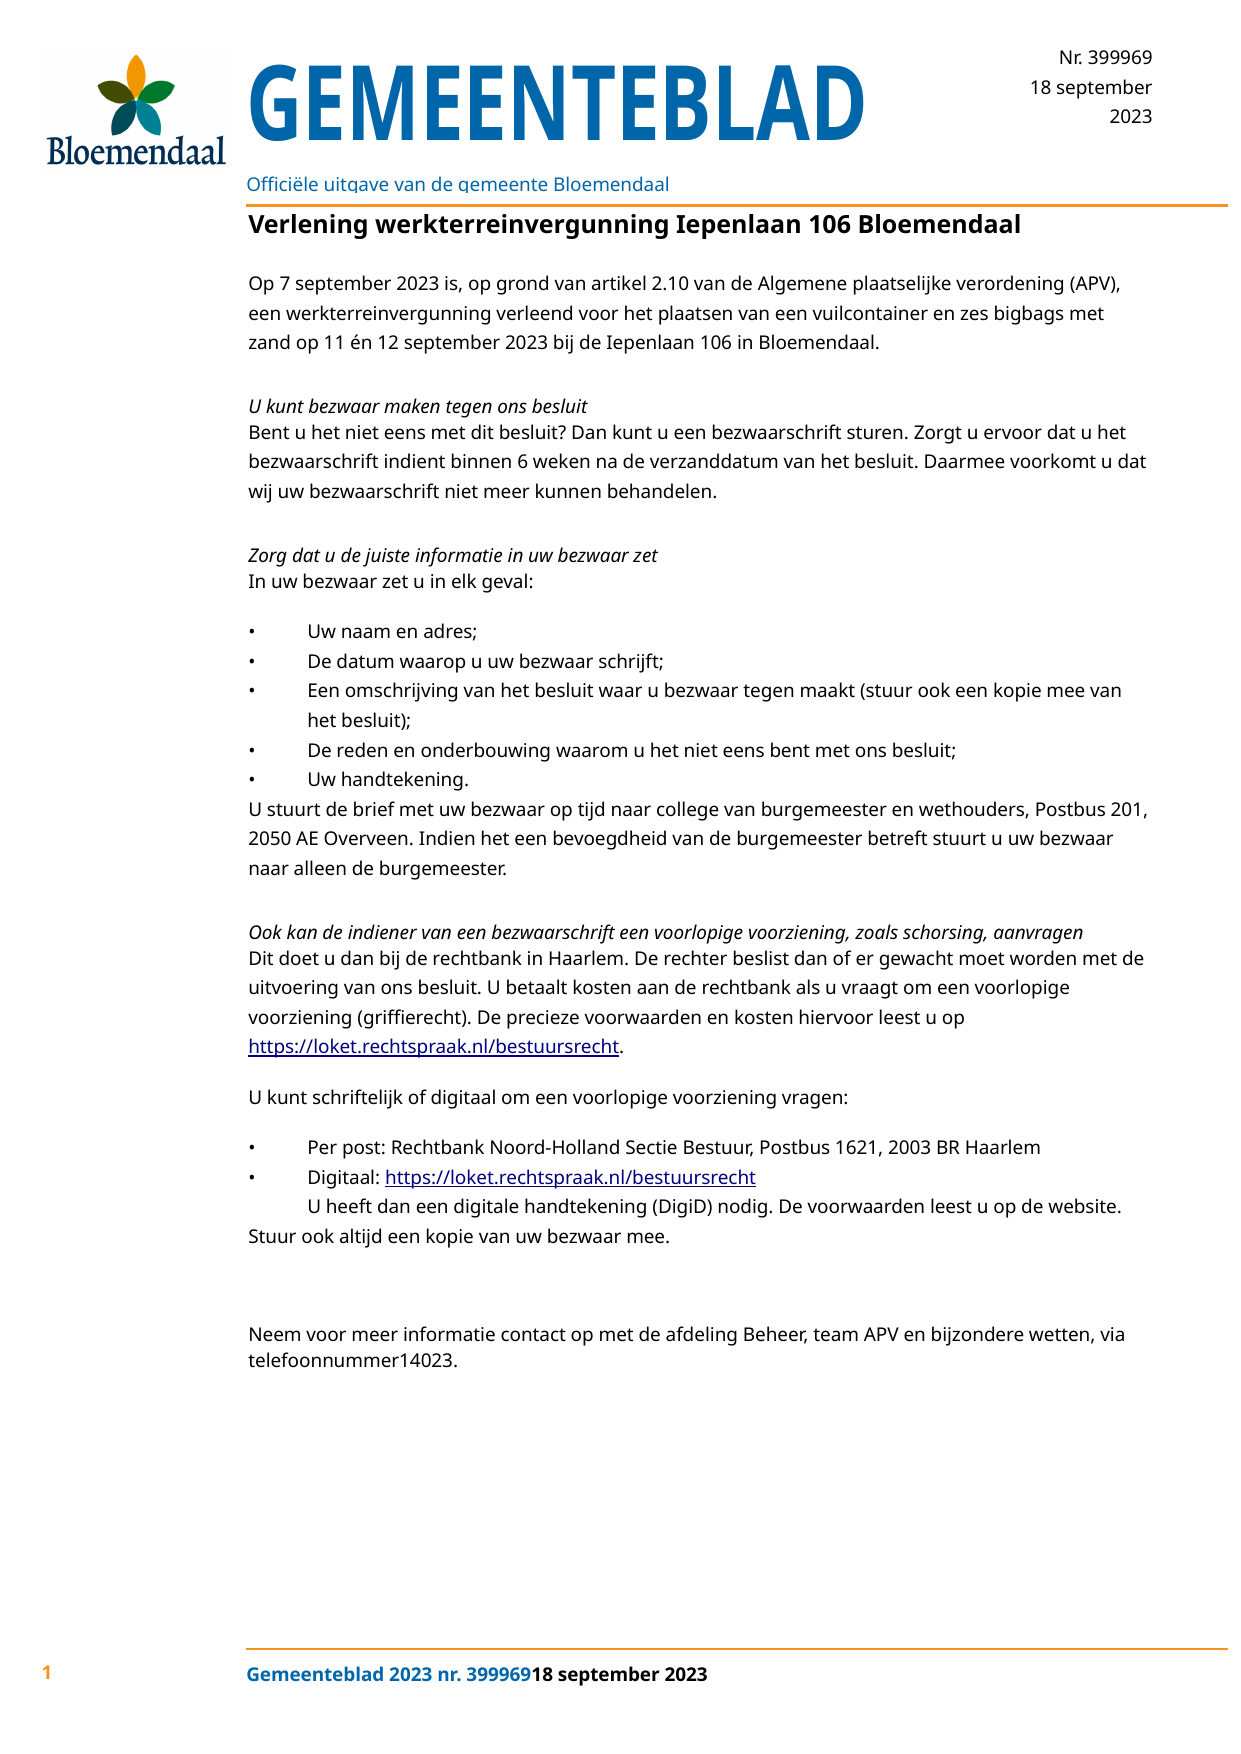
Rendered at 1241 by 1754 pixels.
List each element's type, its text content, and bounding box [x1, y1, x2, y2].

text In uw bezwaar zet u in elk geval: [248, 568, 1152, 594]
text Dit doet u dan bij de rechtbank in Haarlem. De rechter beslist dan of er gewacht moet worden met de uitvoering van ons besluit. U betaalt kosten aan de rechtbank als u vraagt om een voorlopige voorziening (griffierecht). De precieze voorwaarden en kosten hiervoor leest u op https://loket.rechtspraak.nl/bestuursrecht. [248, 945, 1152, 1059]
list Digitaal: https://loket.rechtspraak.nl/bestuursrecht [248, 1164, 1152, 1190]
text Ook kan de indiener van een bezwaarschrift een voorlopige voorziening, zoals schorsing, aanvragen [248, 919, 1152, 945]
text U kunt schriftelijk of digitaal om een voorlopige voorziening vragen: [248, 1084, 1152, 1110]
text U stuurt de brief met uw bezwaar op tijd naar college van burgemeester en wethouders, Postbus 201, 2050 AE Overveen. Indien het een bevoegdheid van de burgemeester betreft stuurt u uw bezwaar naar alleen de burgemeester. [248, 796, 1152, 881]
text Verlening werkterreinvergunning Iepenlaan 106 Bloemendaal [248, 207, 1152, 241]
picture [41, 47, 231, 172]
list Uw naam en adres; [248, 618, 1152, 644]
list Per post: Rechtbank Noord-Holland Sectie Bestuur, Postbus 1621, 2003 BR Haarlem [248, 1134, 1152, 1160]
text Bent u het niet eens met dit besluit? Dan kunt u een bezwaarschrift sturen. Zorgt u ervoor dat u het bezwaarschrift indient binnen 6 weken na de verzanddatum van het besluit. Daarmee voorkomt u dat wij uw bezwaarschrift niet meer kunnen behandelen. [248, 419, 1152, 504]
list De reden en onderbouwing waarom u het niet eens bent met ons besluit; [248, 737, 1152, 762]
list De datum waarop u uw bezwaar schrijft; [248, 648, 1152, 674]
text Zorg dat u de juiste informatie in uw bezwaar zet [248, 542, 1152, 568]
text Op 7 september 2023 is, op grond van artikel 2.10 van de Algemene plaatselijke verordening (APV), een werkterreinvergunning verleend voor het plaatsen van een vuilcontainer en zes bigbags met zand op 11 én 12 september 2023 bij de Iepenlaan 106 in Bloemendaal. [248, 270, 1152, 355]
text Neem voor meer informatie contact op met de afdeling Beheer, team APV en bijzondere wetten, via telefoonnummer14023. [248, 1321, 1152, 1373]
list Een omschrijving van het besluit waar u bezwaar tegen maakt (stuur ook een kopie mee van het besluit); [248, 678, 1152, 733]
list U heeft dan een digitale handtekening (DigiD) nodig. De voorwaarden leest u op de website. [248, 1193, 1152, 1219]
text U kunt bezwaar maken tegen ons besluit [248, 393, 1152, 419]
text Stuur ook altijd een kopie van uw bezwaar mee. [248, 1223, 1152, 1249]
list Uw handtekening. [248, 766, 1152, 792]
